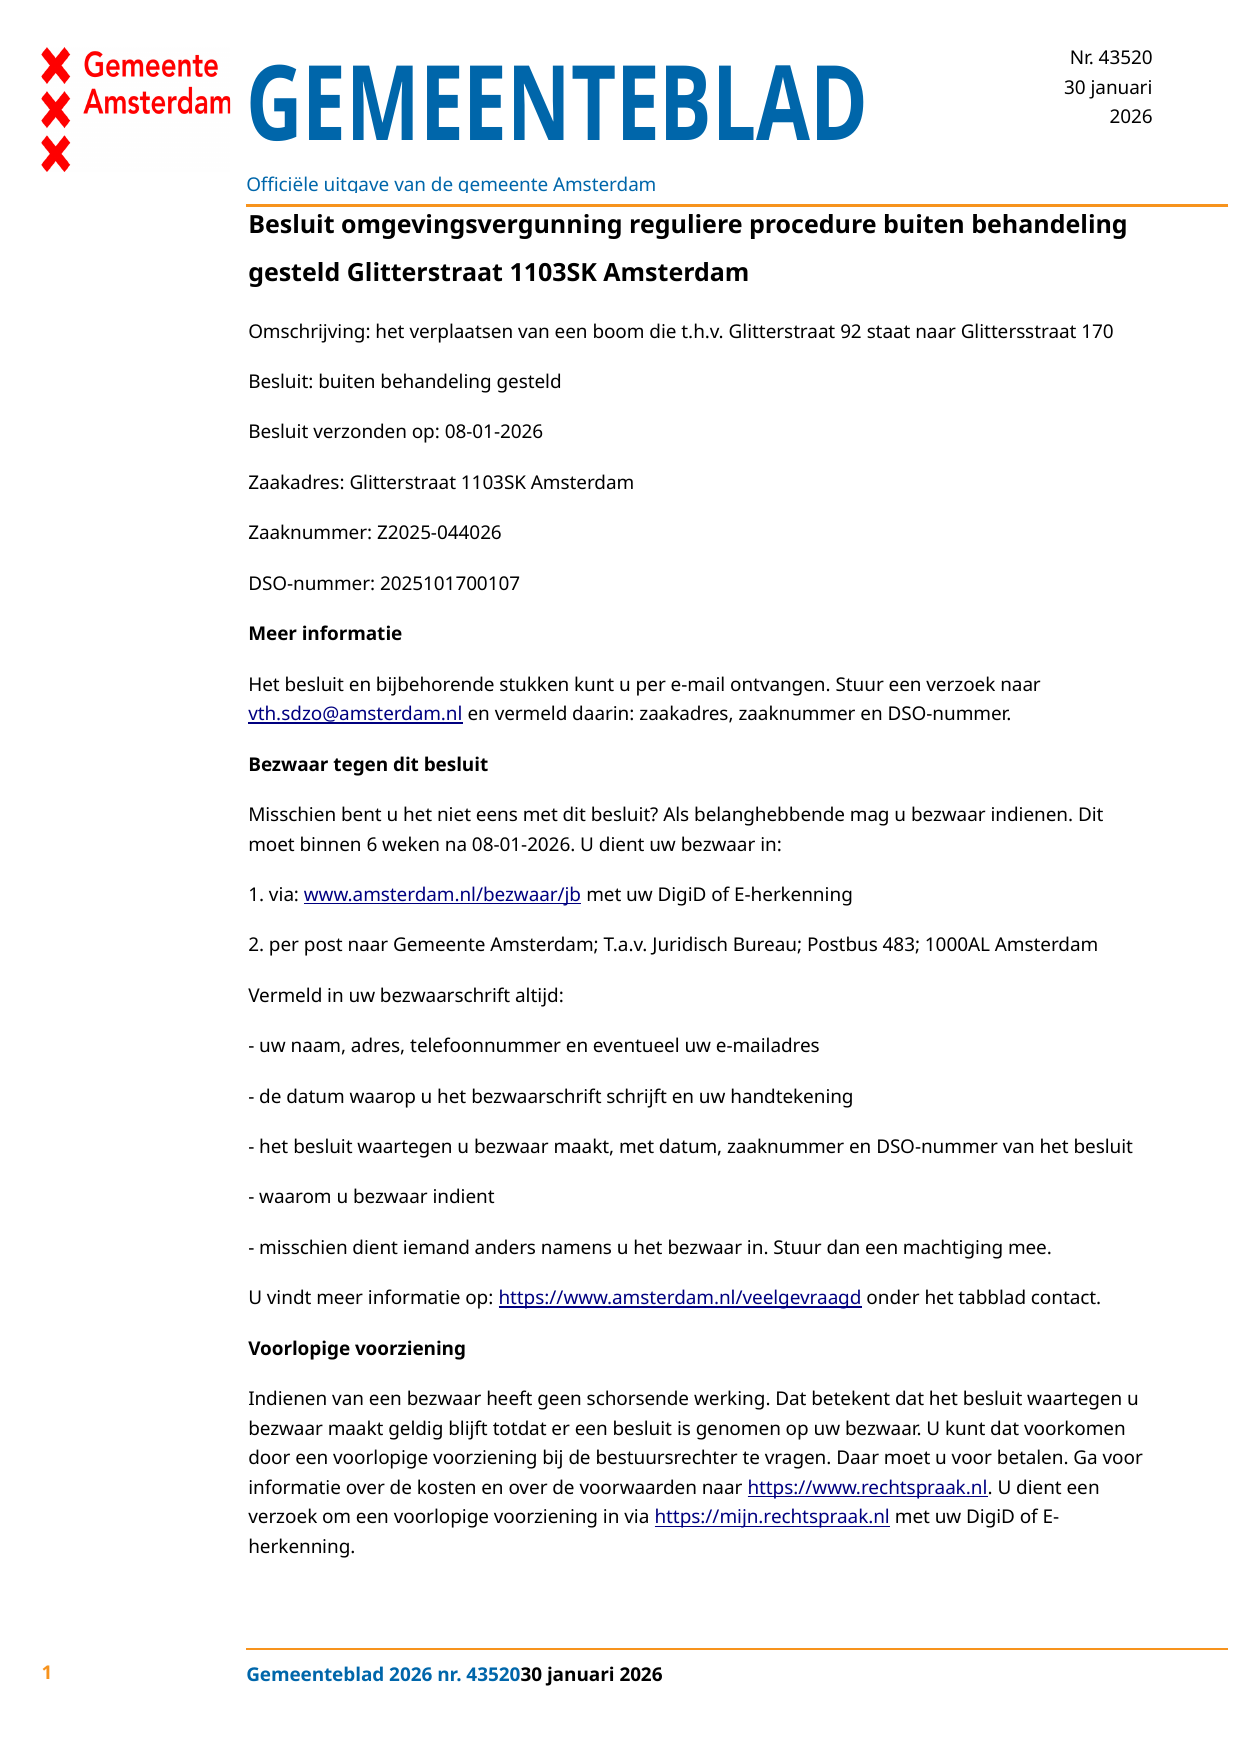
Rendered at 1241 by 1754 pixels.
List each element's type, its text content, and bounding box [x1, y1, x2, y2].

text Zaakadres: Glitterstraat 1103SK Amsterdam [248, 469, 1152, 495]
text - het besluit waartegen u bezwaar maakt, met datum, zaaknummer en DSO-nummer van het besluit [248, 1133, 1152, 1159]
text Omschrijving: het verplaatsen van een boom die t.h.v. Glitterstraat 92 staat naar Glittersstraat 170 [248, 318, 1152, 344]
text DSO-nummer: 2025101700107 [248, 570, 1152, 596]
text Het besluit en bijbehorende stukken kunt u per e-mail ontvangen. Stuur een verzoek naar vth.sdzo@amsterdam.nl en vermeld daarin: zaakadres, zaaknummer en DSO-nummer. [248, 671, 1152, 726]
text Meer informatie [248, 620, 1152, 646]
text Vermeld in uw bezwaarschrift altijd: [248, 982, 1152, 1008]
text 1. via: www.amsterdam.nl/bezwaar/jb met uw DigiD of E-herkenning [248, 881, 1152, 907]
text Zaaknummer: Z2025-044026 [248, 519, 1152, 545]
text - uw naam, adres, telefoonnummer en eventueel uw e-mailadres [248, 1032, 1152, 1058]
text - misschien dient iemand anders namens u het bezwaar in. Stuur dan een machtiging mee. [248, 1234, 1152, 1260]
text Indienen van een bezwaar heeft geen schorsende werking. Dat betekent dat het besluit waartegen u bezwaar maakt geldig blijft totdat er een besluit is genomen op uw bezwaar. U kunt dat voorkomen door een voorlopige voorziening bij de bestuursrechter te vragen. Daar moet u voor betalen. Ga voor informatie over de kosten en over de voorwaarden naar https://www.rechtspraak.nl. U dient een verzoek om een voorlopige voorziening in via https://mijn.rechtspraak.nl met uw DigiD of E-herkenning. [248, 1385, 1152, 1559]
text - waarom u bezwaar indient [248, 1184, 1152, 1209]
text Misschien bent u het niet eens met dit besluit? Als belanghebbende mag u bezwaar indienen. Dit moet binnen 6 weken na 08-01-2026. U dient uw bezwaar in: [248, 801, 1152, 857]
text Besluit: buiten behandeling gesteld [248, 368, 1152, 394]
text - de datum waarop u het bezwaarschrift schrijft en uw handtekening [248, 1083, 1152, 1109]
text Bezwaar tegen dit besluit [248, 751, 1152, 777]
picture [41, 47, 231, 172]
text 2. per post naar Gemeente Amsterdam; T.a.v. Juridisch Bureau; Postbus 483; 1000AL Amsterdam [248, 932, 1152, 957]
text U vindt meer informatie op: https://www.amsterdam.nl/veelgevraagd onder het tabblad contact. [248, 1284, 1152, 1310]
text Besluit verzonden op: 08-01-2026 [248, 419, 1152, 444]
text Voorlopige voorziening [248, 1335, 1152, 1361]
text Besluit omgevingsvergunning reguliere procedure buiten behandeling gesteld Glitterstraat 1103SK Amsterdam [248, 207, 1152, 288]
